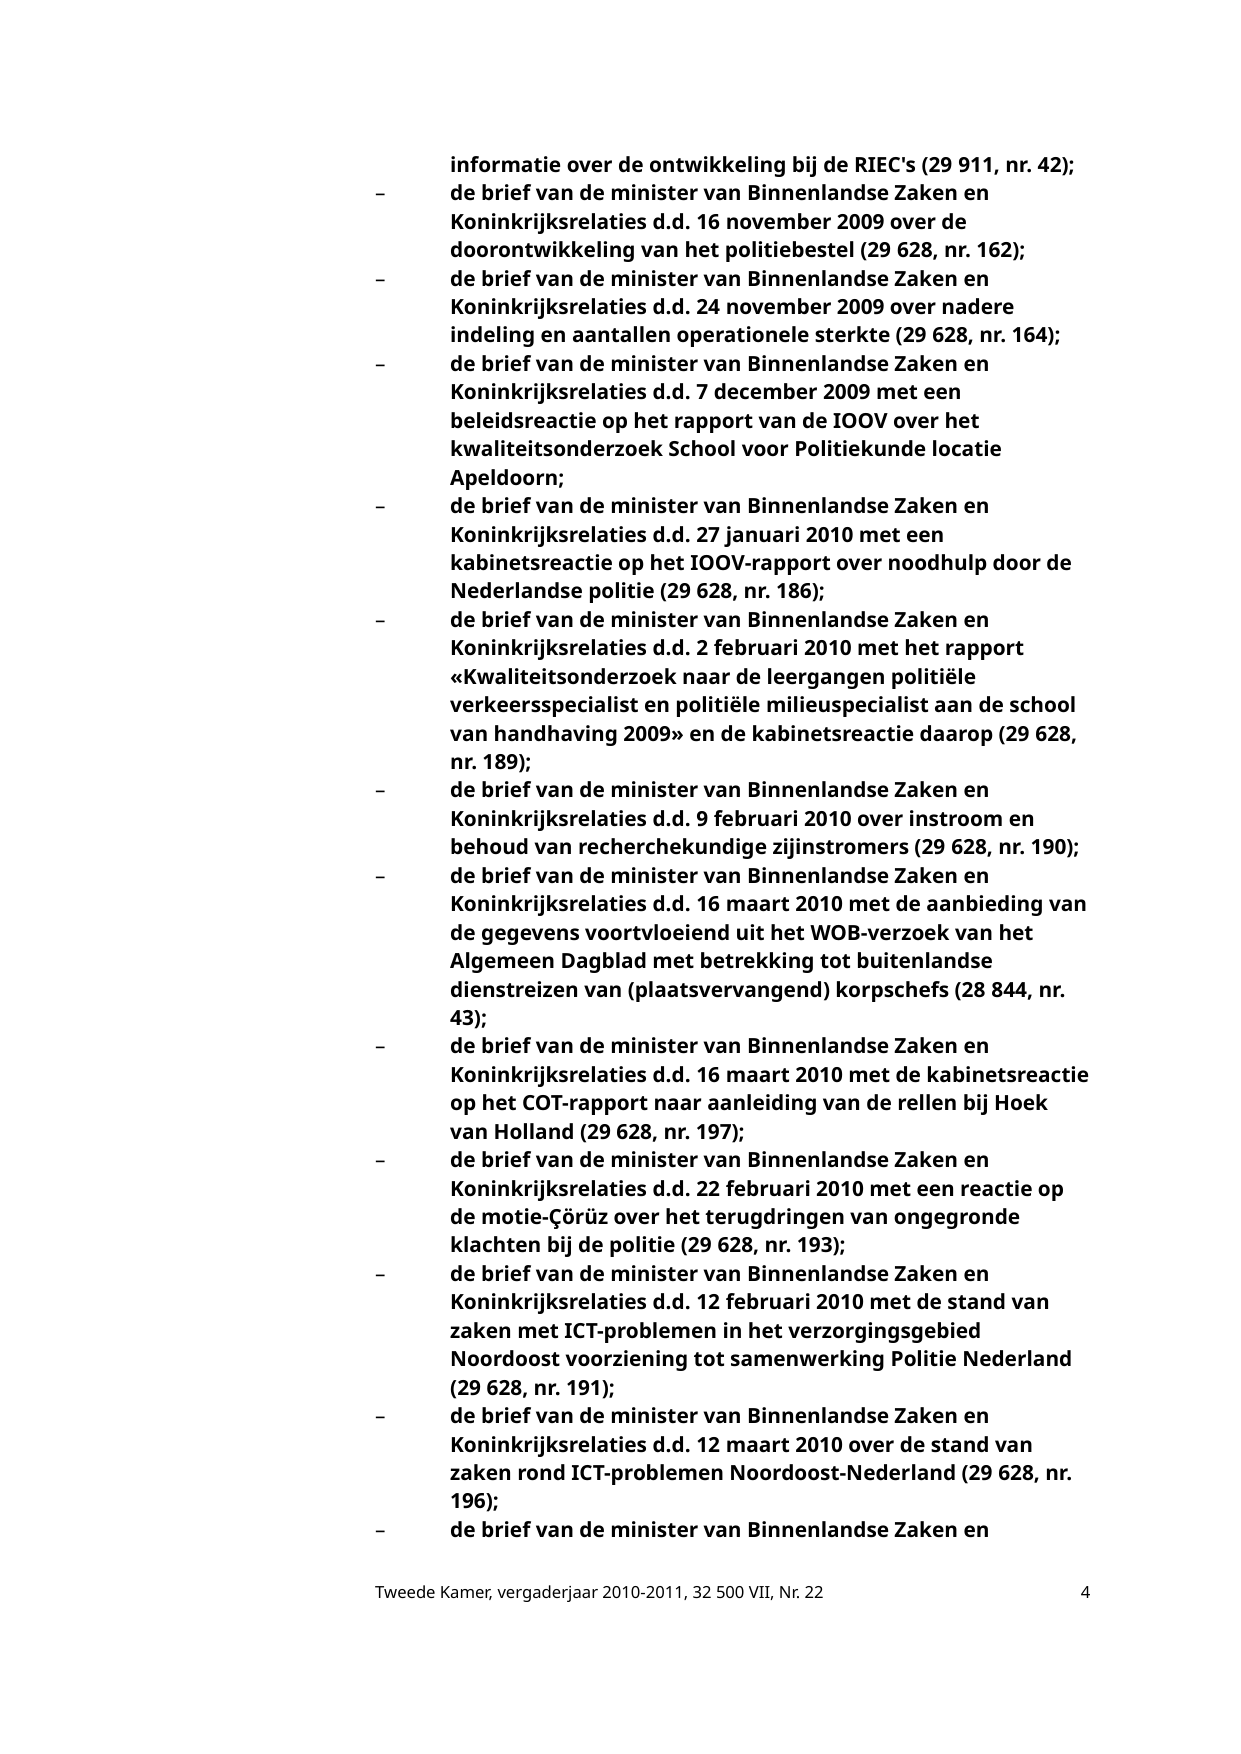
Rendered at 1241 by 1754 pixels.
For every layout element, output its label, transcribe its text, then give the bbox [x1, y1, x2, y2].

list de brief van de minister van Binnenlandse Zaken en Koninkrijksrelaties d.d. 2 februari 2010 met het rapport «Kwaliteitsonderzoek naar de leergangen politiële verkeersspecialist en politiële milieuspecialist aan de school van handhaving 2009» en de kabinetsreactie daarop (29 628, nr. 189); [375, 605, 1090, 776]
list de brief van de minister van Binnenlandse Zaken en Koninkrijksrelaties d.d. 12 maart 2010 over de stand van zaken rond ICT-problemen Noordoost-Nederland (29 628, nr. 196); [375, 1401, 1090, 1515]
list de brief van de minister van Binnenlandse Zaken en Koninkrijksrelaties d.d. 12 februari 2010 met de stand van zaken met ICT-problemen in het verzorgingsgebied Noordoost voorziening tot samenwerking Politie Nederland (29 628, nr. 191); [375, 1259, 1090, 1401]
list de brief van de minister van Binnenlandse Zaken en [375, 1515, 1090, 1543]
list de brief van de minister van Binnenlandse Zaken en Koninkrijksrelaties d.d. 16 november 2009 over de doorontwikkeling van het politiebestel (29 628, nr. 162); [375, 178, 1090, 264]
list de brief van de minister van Binnenlandse Zaken en Koninkrijksrelaties d.d. 16 maart 2010 met de aanbieding van de gegevens voortvloeiend uit het WOB-verzoek van het Algemeen Dagblad met betrekking tot buitenlandse dienstreizen van (plaatsvervangend) korpschefs (28 844, nr. 43); [375, 861, 1090, 1032]
list de brief van de minister van Binnenlandse Zaken en Koninkrijksrelaties d.d. 7 december 2009 met een beleidsreactie op het rapport van de IOOV over het kwaliteitsonderzoek School voor Politiekunde locatie Apeldoorn; [375, 349, 1090, 491]
list de brief van de minister van Binnenlandse Zaken en Koninkrijksrelaties d.d. 22 februari 2010 met een reactie op de motie-Çörüz over het terugdringen van ongegronde klachten bij de politie (29 628, nr. 193); [375, 1145, 1090, 1259]
list de brief van de minister van Binnenlandse Zaken en Koninkrijksrelaties d.d. 9 februari 2010 over instroom en behoud van recherchekundige zijinstromers (29 628, nr. 190); [375, 776, 1090, 861]
list de brief van de minister van Binnenlandse Zaken en Koninkrijksrelaties d.d. 24 november 2009 over nadere indeling en aantallen operationele sterkte (29 628, nr. 164); [375, 264, 1090, 349]
list de brief van de minister van Binnenlandse Zaken en Koninkrijksrelaties d.d. 27 januari 2010 met een kabinetsreactie op het IOOV-rapport over noodhulp door de Nederlandse politie (29 628, nr. 186); [375, 491, 1090, 605]
list informatie over de ontwikkeling bij de RIEC's (29 911, nr. 42); [375, 150, 1090, 178]
list de brief van de minister van Binnenlandse Zaken en Koninkrijksrelaties d.d. 16 maart 2010 met de kabinetsreactie op het COT-rapport naar aanleiding van de rellen bij Hoek van Holland (29 628, nr. 197); [375, 1032, 1090, 1145]
